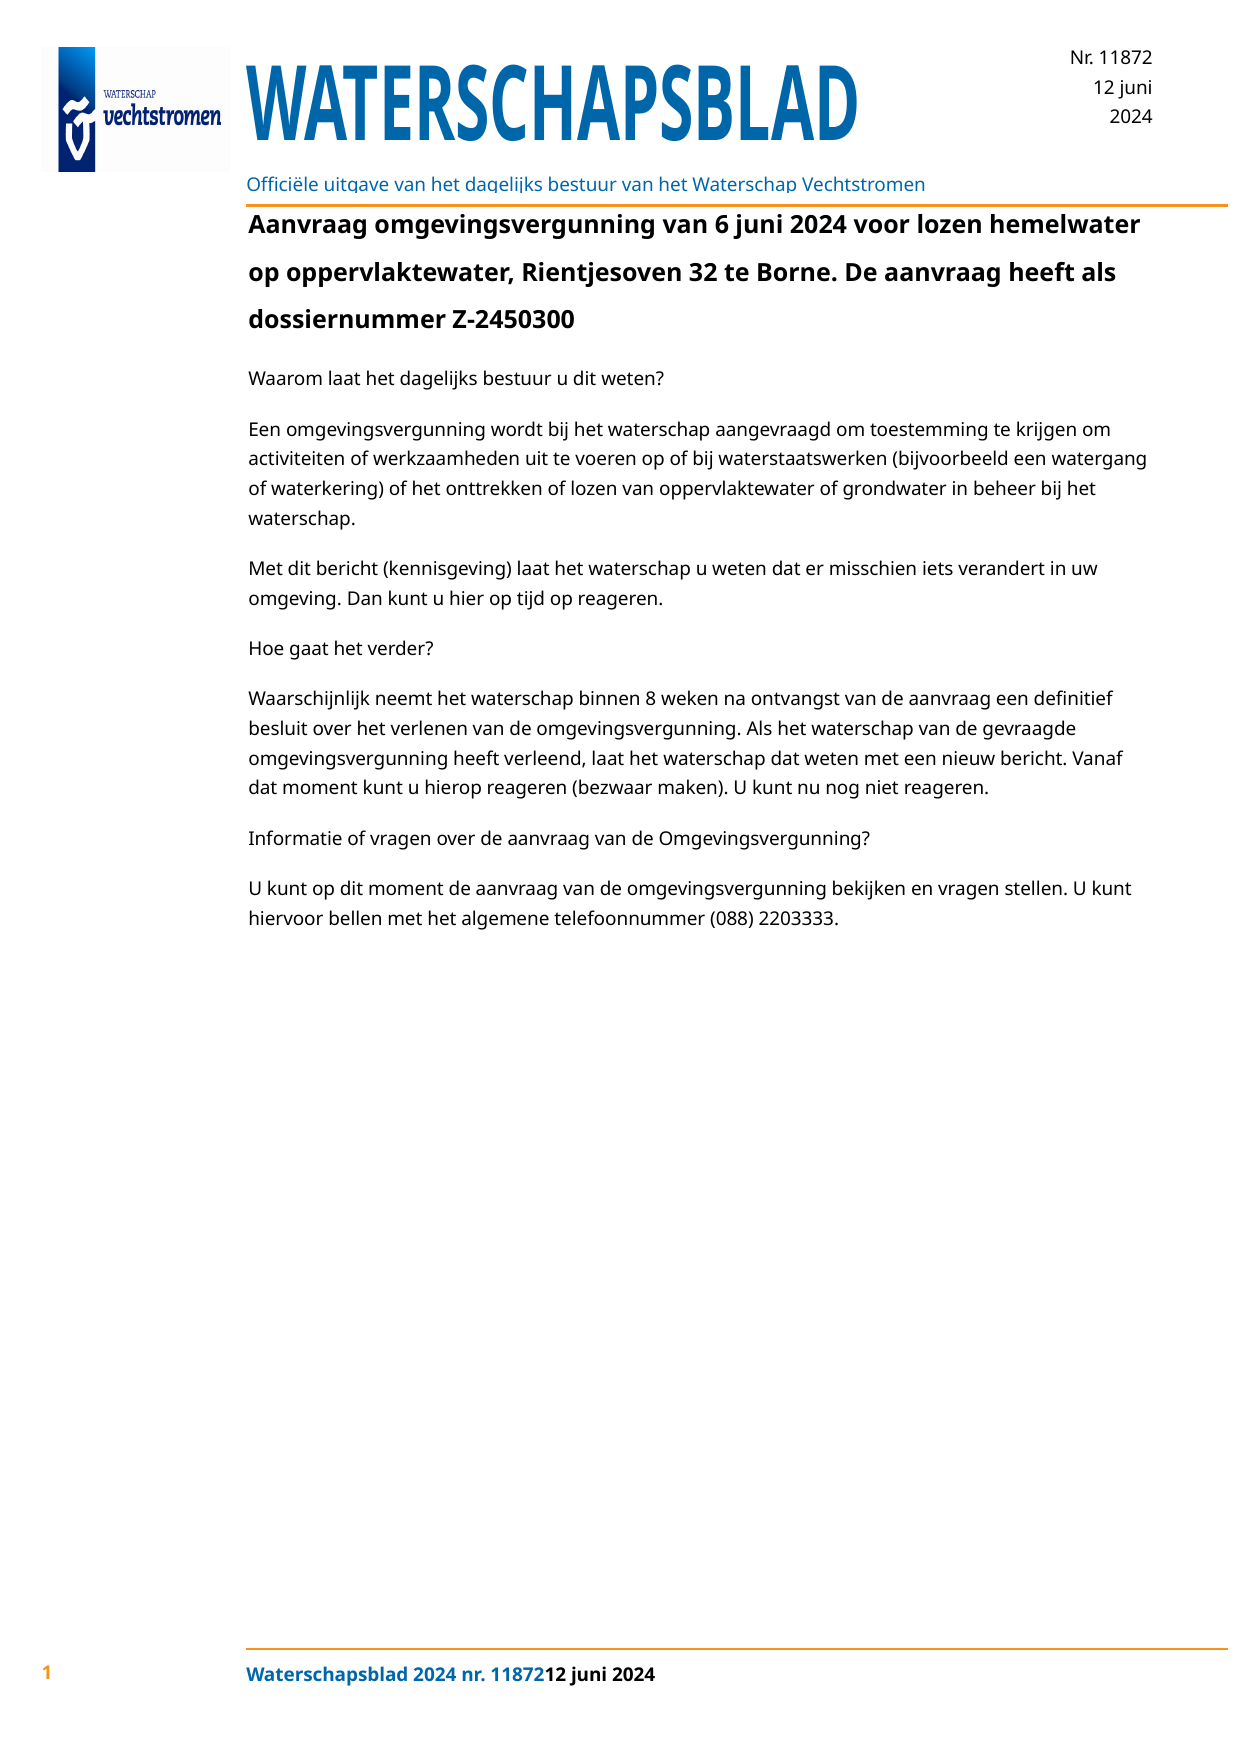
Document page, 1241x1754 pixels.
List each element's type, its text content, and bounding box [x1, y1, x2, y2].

text Waarom laat het dagelijks bestuur u dit weten? [248, 366, 1152, 391]
text Informatie of vragen over de aanvraag van de Omgevingsvergunning? [248, 825, 1152, 850]
text Waarschijnlijk neemt het waterschap binnen 8 weken na ontvangst van de aanvraag een definitief besluit over het verlenen van de omgevingsvergunning. Als het waterschap van de gevraagde omgevingsvergunning heeft verleend, laat het waterschap dat weten met een nieuw bericht. Vanaf dat moment kunt u hierop reageren (bezwaar maken). U kunt nu nog niet reageren. [248, 686, 1152, 800]
picture [41, 47, 231, 172]
text Met dit bericht (kennisgeving) laat het waterschap u weten dat er misschien iets verandert in uw omgeving. Dan kunt u hier op tijd op reageren. [248, 555, 1152, 610]
text Een omgevingsvergunning wordt bij het waterschap aangevraagd om toestemming te krijgen om activiteiten of werkzaamheden uit te voeren op of bij waterstaatswerken (bijvoorbeeld een watergang of waterkering) of het onttrekken of lozen van oppervlaktewater of grondwater in beheer bij het waterschap. [248, 416, 1152, 530]
text Aanvraag omgevingsvergunning van 6 juni 2024 voor lozen hemelwater op oppervlaktewater, Rientjesoven 32 te Borne. De aanvraag heeft als dossiernummer Z-2450300 [248, 207, 1152, 336]
text Hoe gaat het verder? [248, 635, 1152, 661]
text U kunt op dit moment de aanvraag van de omgevingsvergunning bekijken en vragen stellen. U kunt hiervoor bellen met het algemene telefoonnummer (088) 2203333. [248, 875, 1152, 930]
